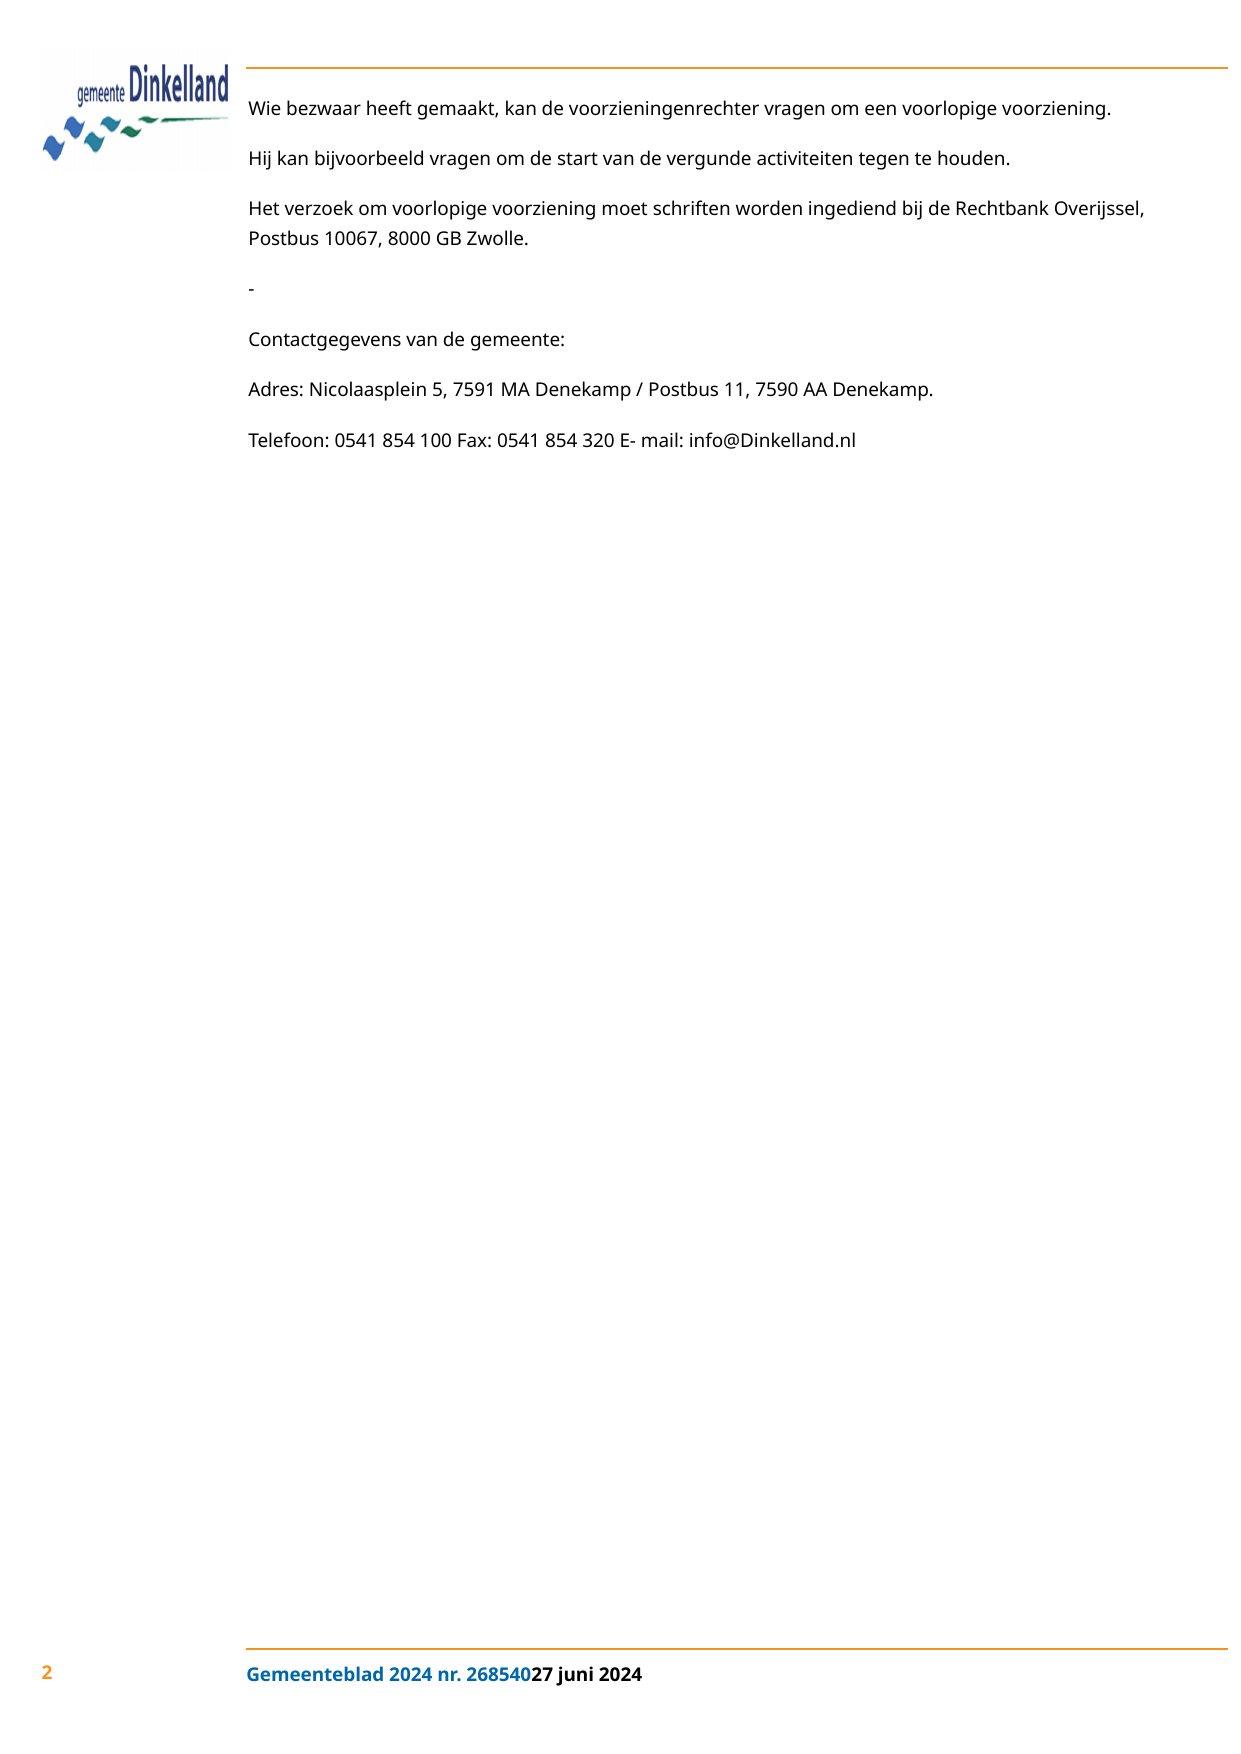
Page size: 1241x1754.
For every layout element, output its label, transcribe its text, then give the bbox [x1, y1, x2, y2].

picture [41, 47, 231, 172]
text Contactgegevens van de gemeente: [248, 326, 1152, 352]
text Adres: Nicolaasplein 5, 7591 MA Denekamp / Postbus 11, 7590 AA Denekamp. [248, 376, 1152, 402]
text Telefoon: 0541 854 100 Fax: 0541 854 320 E- mail: info@Dinkelland.nl [248, 427, 1152, 453]
text Het verzoek om voorlopige voorziening moet schriften worden ingediend bij de Rechtbank Overijssel, Postbus 10067, 8000 GB Zwolle. [248, 196, 1152, 251]
text Wie bezwaar heeft gemaakt, kan de voorzieningenrechter vragen om een voorlopige voorziening. [248, 95, 1152, 121]
text Hij kan bijvoorbeeld vragen om de start van de vergunde activiteiten tegen te houden. [248, 145, 1152, 171]
text - [248, 276, 1152, 301]
